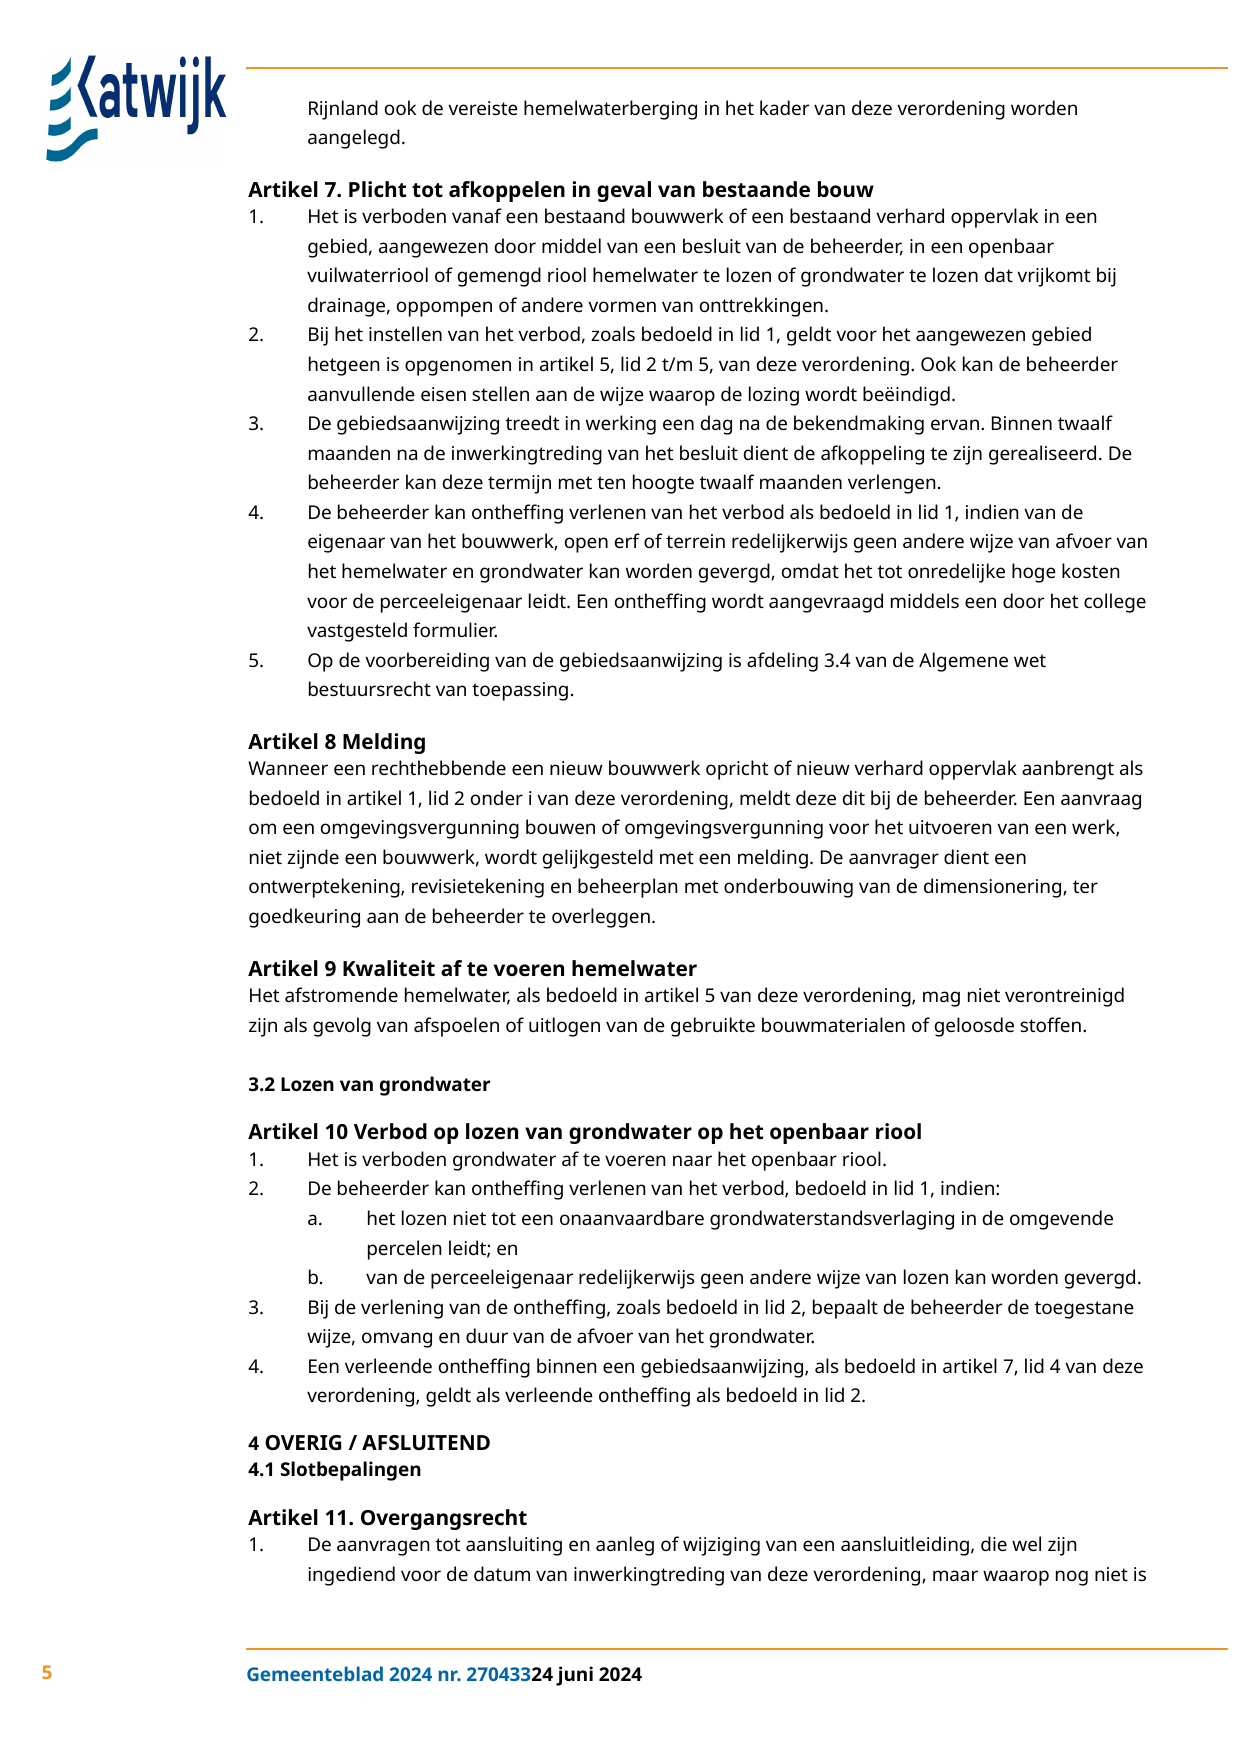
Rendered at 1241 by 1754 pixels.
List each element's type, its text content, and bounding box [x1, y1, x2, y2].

list Op de voorbereiding van de gebiedsaanwijzing is afdeling 3.4 van de Algemene wet bestuursrecht van toepassing. [248, 647, 1152, 702]
list De beheerder kan ontheffing verlenen van het verbod, bedoeld in lid 1, indien: [248, 1176, 1152, 1201]
list Een verleende ontheffing binnen een gebiedsaanwijzing, als bedoeld in artikel 7, lid 4 van deze verordening, geldt als verleende ontheffing als bedoeld in lid 2. [248, 1353, 1152, 1408]
text Artikel 7. Plicht tot afkoppelen in geval van bestaande bouw [248, 175, 1152, 203]
list Rijnland ook de vereiste hemelwaterberging in het kader van deze verordening worden aangelegd. [248, 95, 1152, 150]
text Artikel 8 Melding [248, 727, 1152, 755]
text 4.1 Slotbepalingen [248, 1457, 1152, 1482]
text 3.2 Lozen van grondwater [248, 1071, 1152, 1097]
list Het is verboden grondwater af te voeren naar het openbaar riool. [248, 1146, 1152, 1172]
text 4 OVERIG / AFSLUITEND [248, 1428, 1152, 1457]
text Artikel 10 Verbod op lozen van grondwater op het openbaar riool [248, 1117, 1152, 1146]
text Artikel 11. Overgangsrecht [248, 1503, 1152, 1532]
picture [41, 47, 231, 172]
list De gebiedsaanwijzing treedt in werking een dag na de bekendmaking ervan. Binnen twaalf maanden na de inwerkingtreding van het besluit dient de afkoppeling te zijn gerealiseerd. De beheerder kan deze termijn met ten hoogte twaalf maanden verlengen. [248, 410, 1152, 495]
list het lozen niet tot een onaanvaardbare grondwaterstandsverlaging in de omgevende percelen leidt; en [307, 1205, 1152, 1260]
text Wanneer een rechthebbende een nieuw bouwwerk opricht of nieuw verhard oppervlak aanbrengt als bedoeld in artikel 1, lid 2 onder i van deze verordening, meldt deze dit bij de beheerder. Een aanvraag om een omgevingsvergunning bouwen of omgevingsvergunning voor het uitvoeren van een werk, niet zijnde een bouwwerk, wordt gelijkgesteld met een melding. De aanvrager dient een ontwerptekening, revisietekening en beheerplan met onderbouwing van de dimensionering, ter goedkeuring aan de beheerder te overleggen. [248, 755, 1152, 929]
list De beheerder kan ontheffing verlenen van het verbod als bedoeld in lid 1, indien van de eigenaar van het bouwwerk, open erf of terrein redelijkerwijs geen andere wijze van afvoer van het hemelwater en grondwater kan worden gevergd, omdat het tot onredelijke hoge kosten voor de perceeleigenaar leidt. Een ontheffing wordt aangevraagd middels een door het college vastgesteld formulier. [248, 499, 1152, 643]
text Artikel 9 Kwaliteit af te voeren hemelwater [248, 954, 1152, 982]
list van de perceeleigenaar redelijkerwijs geen andere wijze van lozen kan worden gevergd. [307, 1264, 1152, 1290]
list Het is verboden vanaf een bestaand bouwwerk of een bestaand verhard oppervlak in een gebied, aangewezen door middel van een besluit van de beheerder, in een openbaar vuilwaterriool of gemengd riool hemelwater te lozen of grondwater te lozen dat vrijkomt bij drainage, oppompen of andere vormen van onttrekkingen. [248, 203, 1152, 318]
list Bij de verlening van de ontheffing, zoals bedoeld in lid 2, bepaalt de beheerder de toegestane wijze, omvang en duur van de afvoer van het grondwater. [248, 1294, 1152, 1349]
text Het afstromende hemelwater, als bedoeld in artikel 5 van deze verordening, mag niet verontreinigd zijn als gevolg van afspoelen of uitlogen van de gebruikte bouwmaterialen of geloosde stoffen. [248, 982, 1152, 1037]
list Bij het instellen van het verbod, zoals bedoeld in lid 1, geldt voor het aangewezen gebied hetgeen is opgenomen in artikel 5, lid 2 t/m 5, van deze verordening. Ook kan de beheerder aanvullende eisen stellen aan de wijze waarop de lozing wordt beëindigd. [248, 322, 1152, 406]
list De aanvragen tot aansluiting en aanleg of wijziging van een aansluitleiding, die wel zijn ingediend voor de datum van inwerkingtreding van deze verordening, maar waarop nog niet is [248, 1532, 1152, 1587]
